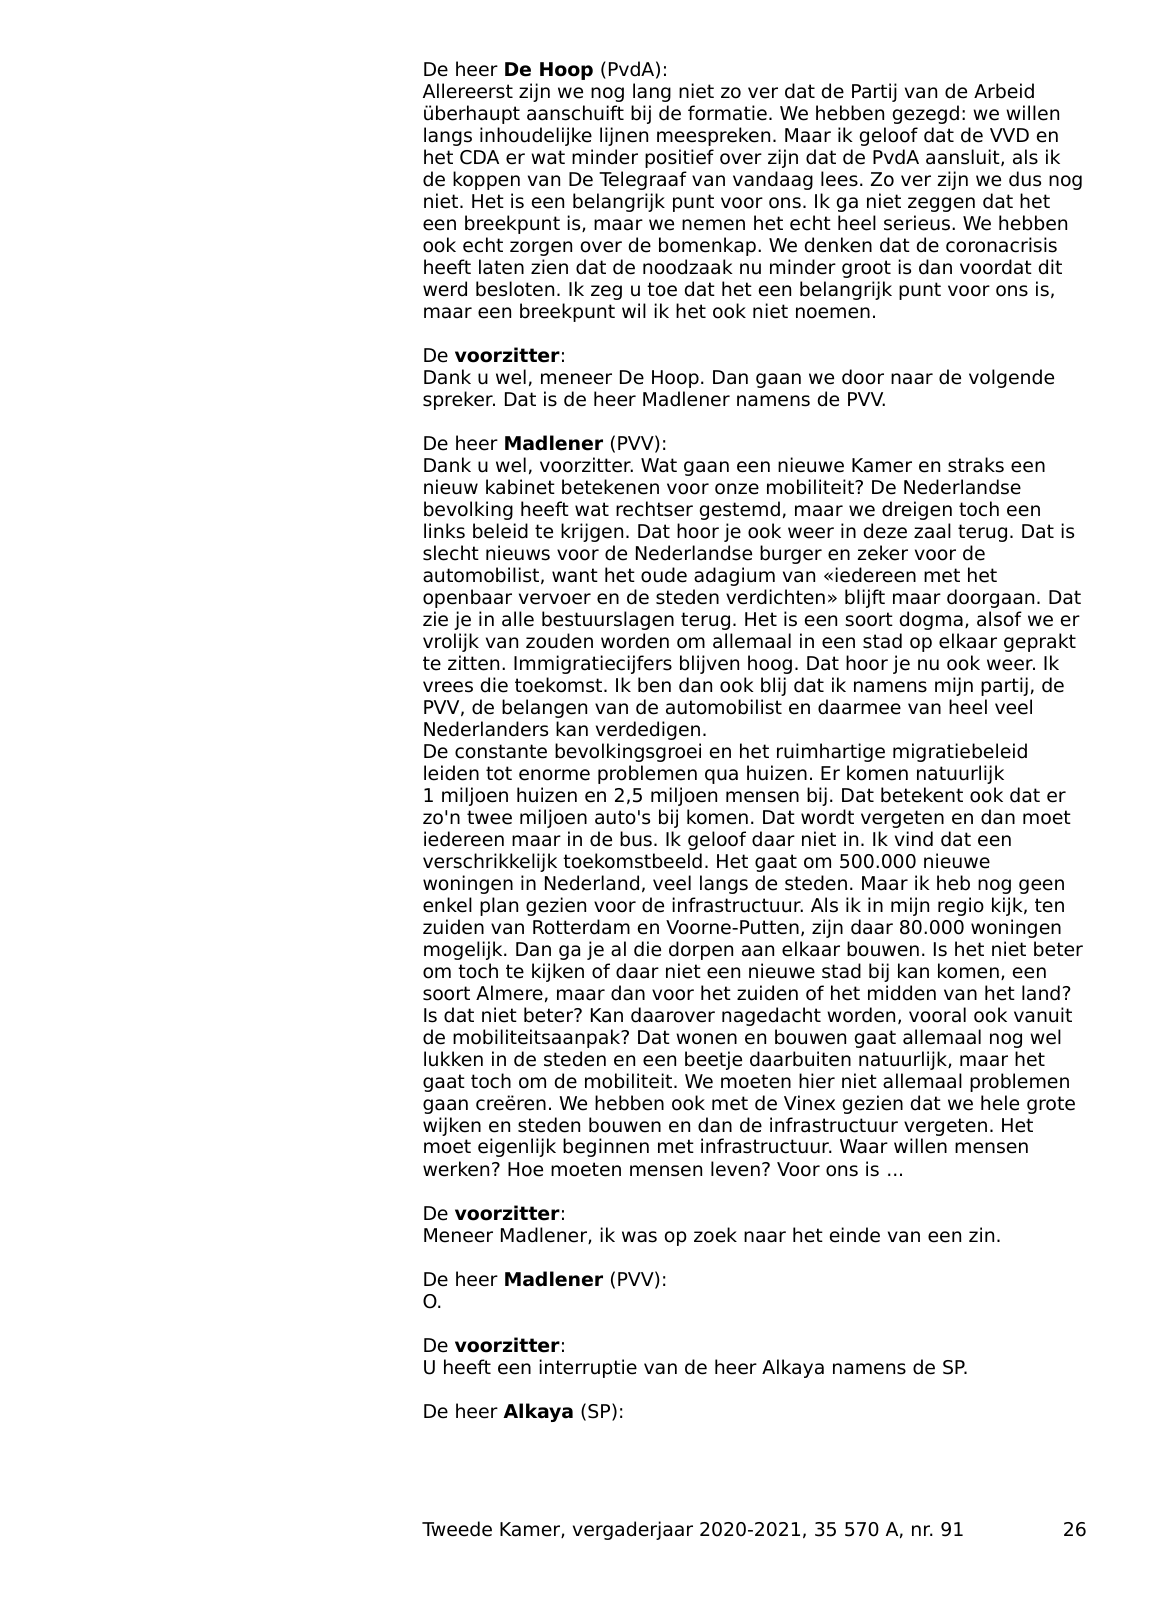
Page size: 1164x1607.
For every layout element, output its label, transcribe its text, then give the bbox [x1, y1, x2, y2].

text De voorzitter: [422, 1335, 1087, 1357]
text De voorzitter: [422, 1203, 1087, 1224]
text De heer De Hoop (PvdA): [422, 59, 1087, 81]
text O. [422, 1291, 1087, 1313]
text U heeft een interruptie van de heer Alkaya namens de SP. [422, 1357, 1087, 1379]
text De heer Madlener (PVV): [422, 433, 1087, 455]
text De voorzitter: [422, 345, 1087, 367]
text De heer Madlener (PVV): [422, 1269, 1087, 1291]
text De constante bevolkingsgroei en het ruimhartige migratiebeleid leiden tot enorme problemen qua huizen. Er komen natuurlijk 1 miljoen huizen en 2,5 miljoen mensen bij. Dat betekent ook dat er zo'n twee miljoen auto's bij komen. Dat wordt vergeten en dan moet iedereen maar in de bus. Ik geloof daar niet in. Ik vind dat een verschrikkelijk toekomstbeeld. Het gaat om 500.000 nieuwe woningen in Nederland, veel langs de steden. Maar ik heb nog geen enkel plan gezien voor de infrastructuur. Als ik in mijn regio kijk, ten zuiden van Rotterdam en Voorne-Putten, zijn daar 80.000 woningen mogelijk. Dan ga je al die dorpen aan elkaar bouwen. Is het niet beter om toch te kijken of daar niet een nieuwe stad bij kan komen, een soort Almere, maar dan voor het zuiden of het midden van het land? Is dat niet beter? Kan daarover nagedacht worden, vooral ook vanuit de mobiliteitsaanpak? Dat wonen en bouwen gaat allemaal nog wel lukken in de steden en een beetje daarbuiten natuurlijk, maar het gaat toch om de mobiliteit. We moeten hier niet allemaal problemen gaan creëren. We hebben ook met de Vinex gezien dat we hele grote wijken en steden bouwen en dan de infrastructuur vergeten. Het moet eigenlijk beginnen met infrastructuur. Waar willen mensen werken? Hoe moeten mensen leven? Voor ons is ... [422, 741, 1087, 1180]
text Allereerst zijn we nog lang niet zo ver dat de Partij van de Arbeid überhaupt aanschuift bij de formatie. We hebben gezegd: we willen langs inhoudelijke lijnen meespreken. Maar ik geloof dat de VVD en het CDA er wat minder positief over zijn dat de PvdA aansluit, als ik de koppen van De Telegraaf van vandaag lees. Zo ver zijn we dus nog niet. Het is een belangrijk punt voor ons. Ik ga niet zeggen dat het een breekpunt is, maar we nemen het echt heel serieus. We hebben ook echt zorgen over de bomenkap. We denken dat de coronacrisis heeft laten zien dat de noodzaak nu minder groot is dan voordat dit werd besloten. Ik zeg u toe dat het een belangrijk punt voor ons is, maar een breekpunt wil ik het ook niet noemen. [422, 81, 1087, 323]
text Dank u wel, voorzitter. Wat gaan een nieuwe Kamer en straks een nieuw kabinet betekenen voor onze mobiliteit? De Nederlandse bevolking heeft wat rechtser gestemd, maar we dreigen toch een links beleid te krijgen. Dat hoor je ook weer in deze zaal terug. Dat is slecht nieuws voor de Nederlandse burger en zeker voor de automobilist, want het oude adagium van «iedereen met het openbaar vervoer en de steden verdichten» blijft maar doorgaan. Dat zie je in alle bestuurslagen terug. Het is een soort dogma, alsof we er vrolijk van zouden worden om allemaal in een stad op elkaar geprakt te zitten. Immigratiecijfers blijven hoog. Dat hoor je nu ook weer. Ik vrees die toekomst. Ik ben dan ook blij dat ik namens mijn partij, de PVV, de belangen van de automobilist en daarmee van heel veel Nederlanders kan verdedigen. [422, 455, 1087, 741]
text Meneer Madlener, ik was op zoek naar het einde van een zin. [422, 1224, 1087, 1247]
text De heer Alkaya (SP): [422, 1401, 1087, 1423]
text Dank u wel, meneer De Hoop. Dan gaan we door naar de volgende spreker. Dat is de heer Madlener namens de PVV. [422, 367, 1087, 411]
